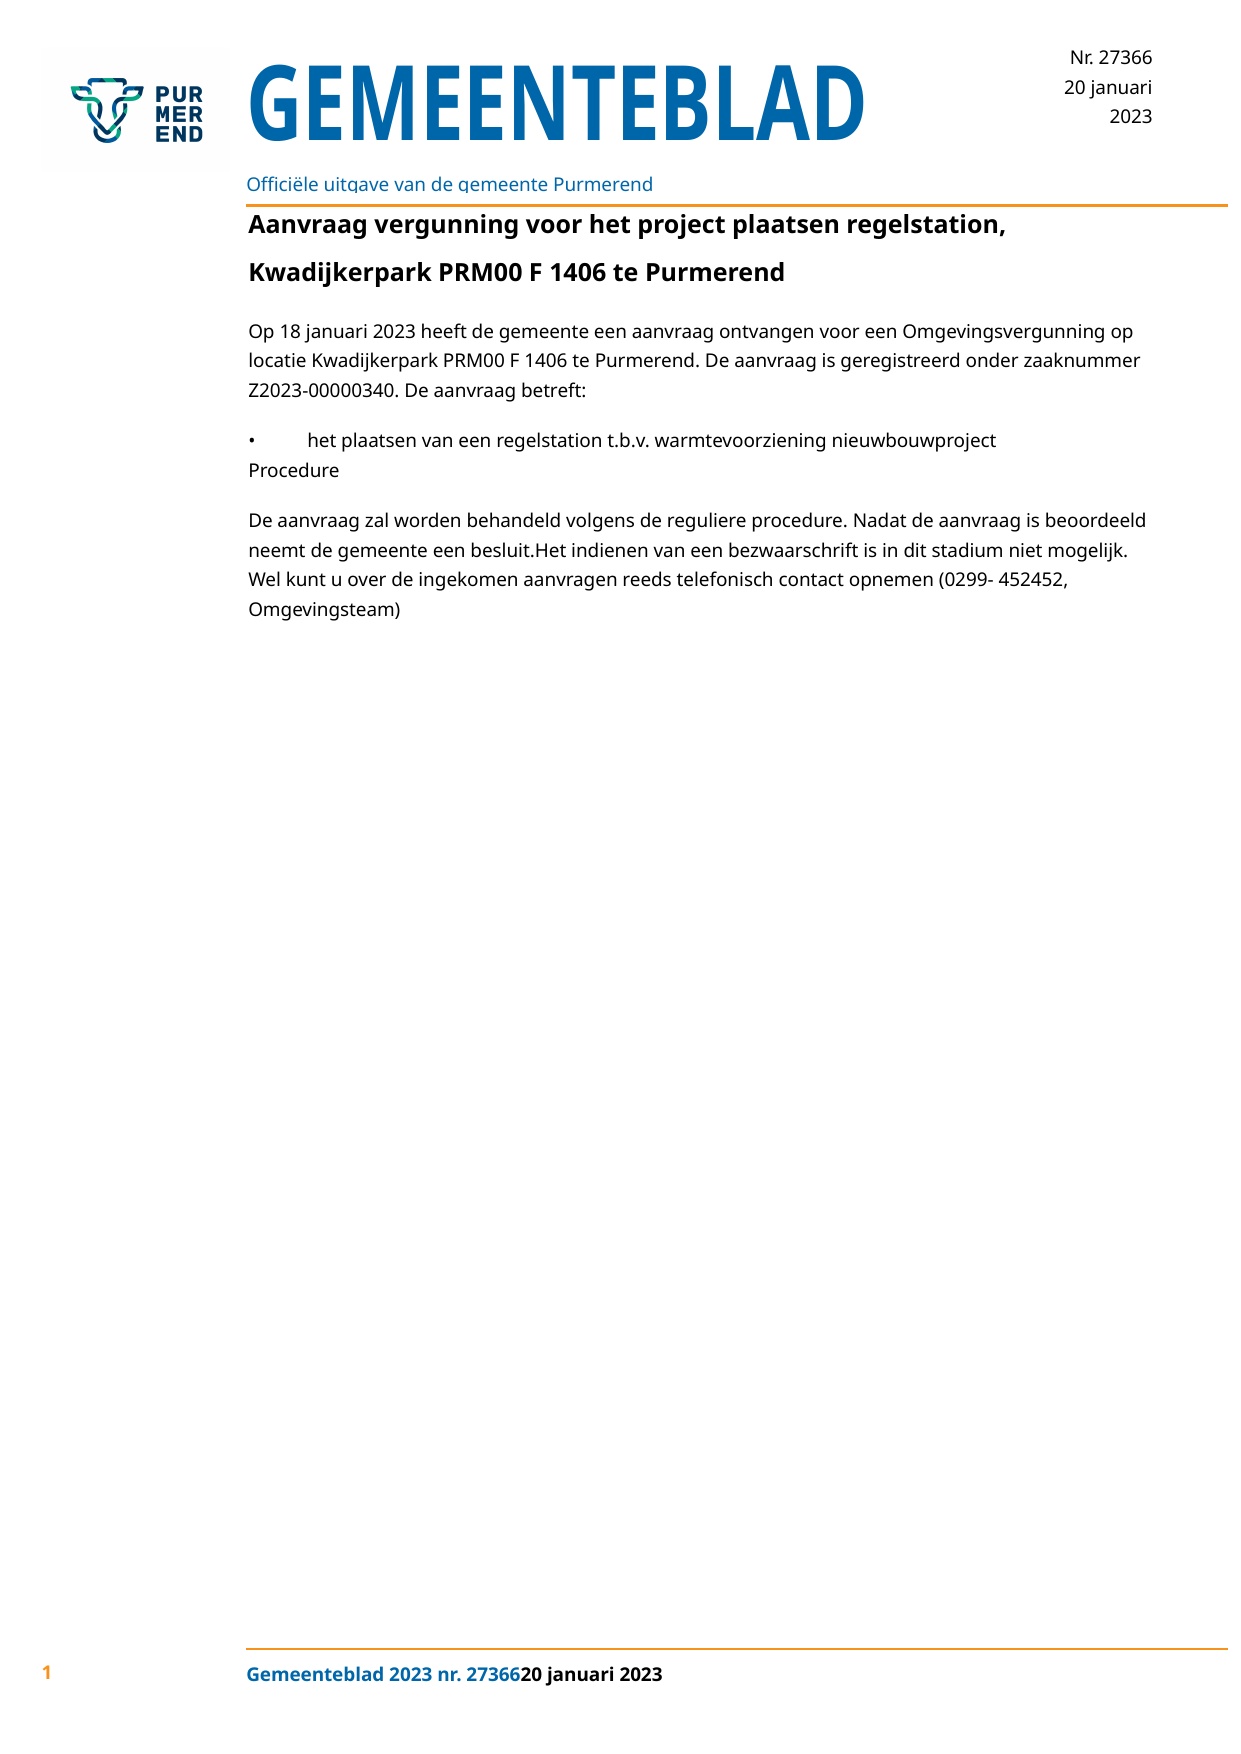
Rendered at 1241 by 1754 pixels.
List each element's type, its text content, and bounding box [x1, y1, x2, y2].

text Op 18 januari 2023 heeft de gemeente een aanvraag ontvangen voor een Omgevingsvergunning op locatie Kwadijkerpark PRM00 F 1406 te Purmerend. De aanvraag is geregistreerd onder zaaknummer Z2023-00000340. De aanvraag betreft: [248, 318, 1152, 403]
text De aanvraag zal worden behandeld volgens de reguliere procedure. Nadat de aanvraag is beoordeeld neemt de gemeente een besluit.Het indienen van een bezwaarschrift is in dit stadium niet mogelijk. Wel kunt u over de ingekomen aanvragen reeds telefonisch contact opnemen (0299- 452452, Omgevingsteam) [248, 507, 1152, 622]
picture [41, 47, 231, 172]
text Procedure [248, 457, 1152, 483]
list het plaatsen van een regelstation t.b.v. warmtevoorziening nieuwbouwproject [248, 427, 1152, 453]
text Aanvraag vergunning voor het project plaatsen regelstation, Kwadijkerpark PRM00 F 1406 te Purmerend [248, 207, 1152, 288]
